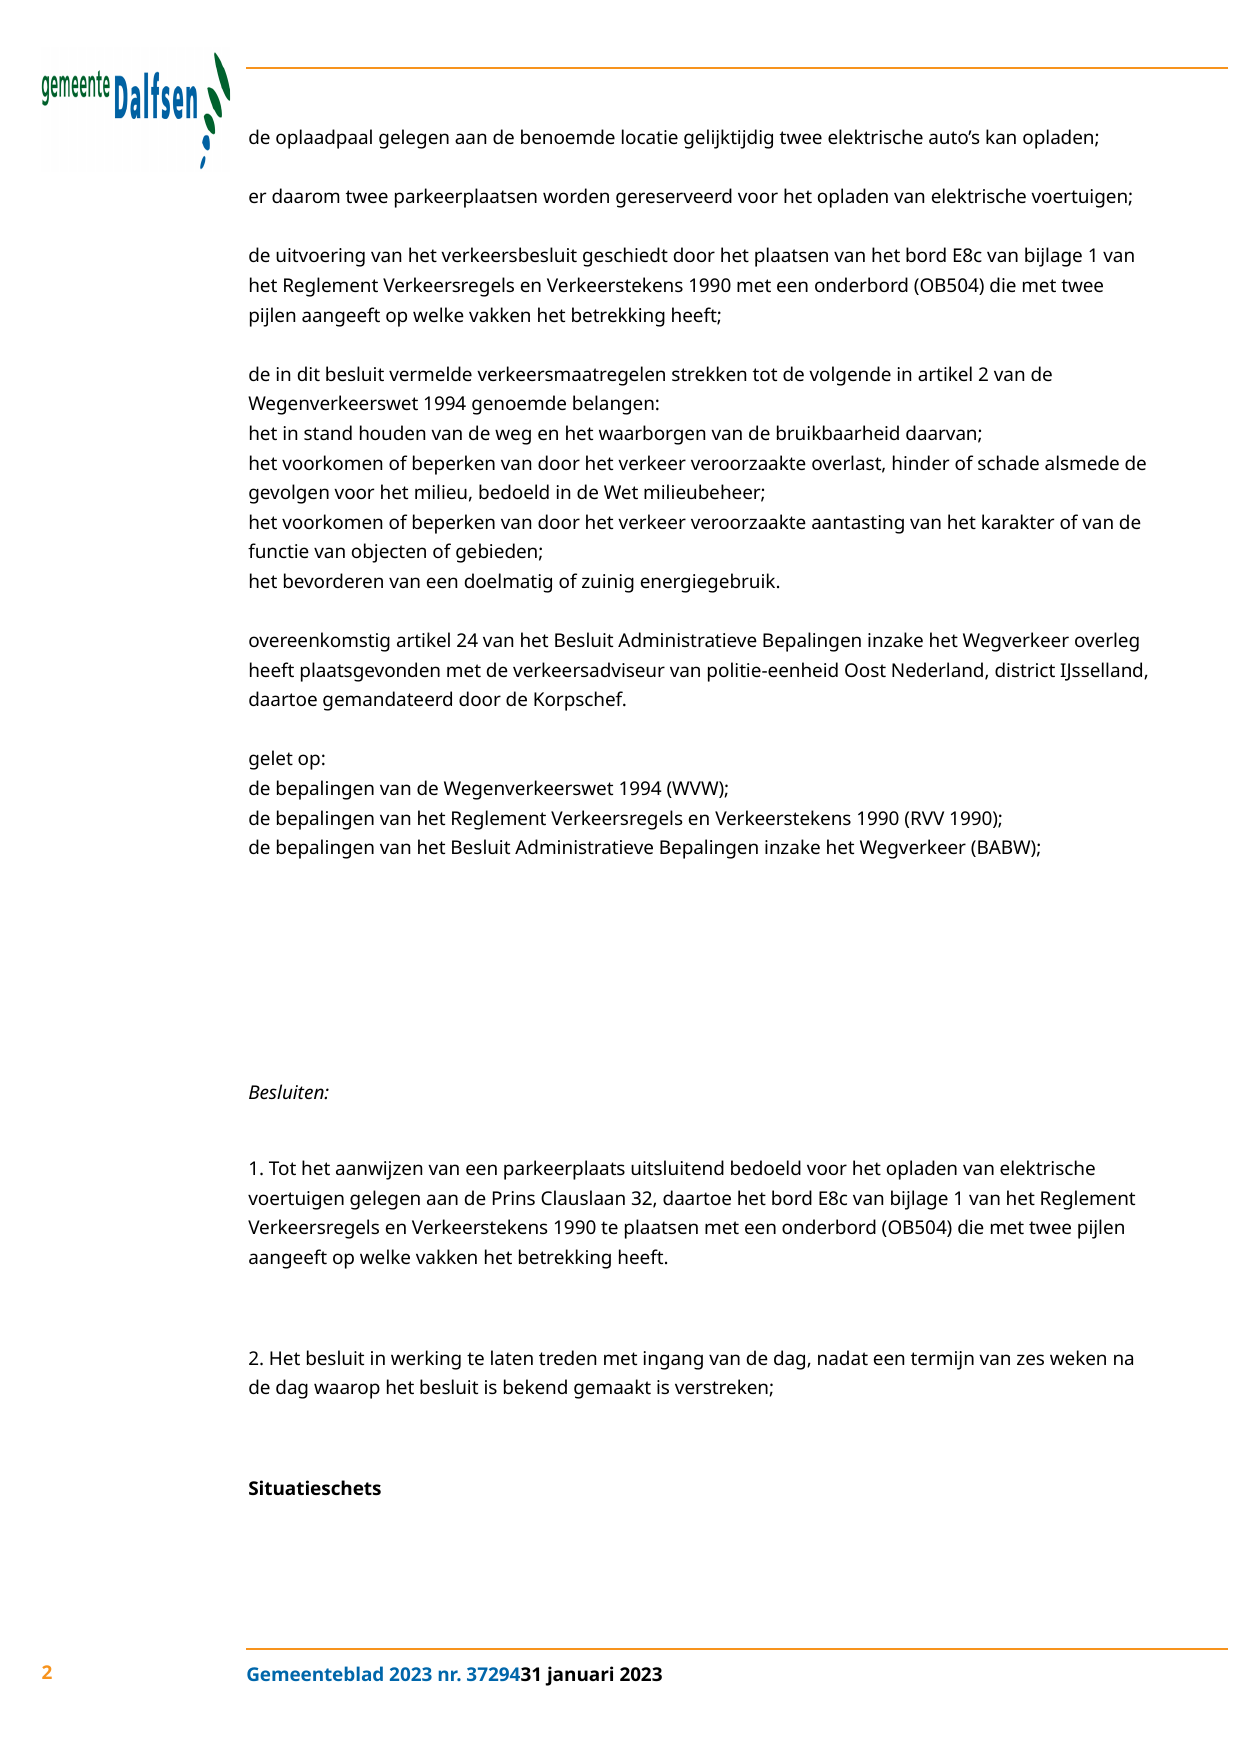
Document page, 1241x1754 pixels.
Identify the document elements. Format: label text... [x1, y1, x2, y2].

text de uitvoering van het verkeersbesluit geschiedt door het plaatsen van het bord E8c van bijlage 1 van het Reglement Verkeersregels en Verkeerstekens 1990 met een onderbord (OB504) die met twee pijlen aangeeft op welke vakken het betrekking heeft; [248, 243, 1152, 328]
text de bepalingen van het Reglement Verkeersregels en Verkeerstekens 1990 (RVV 1990); [248, 805, 1152, 831]
text 1. Tot het aanwijzen van een parkeerplaats uitsluitend bedoeld voor het opladen van elektrische voertuigen gelegen aan de Prins Clauslaan 32, daartoe het bord E8c van bijlage 1 van het Reglement Verkeersregels en Verkeerstekens 1990 te plaatsen met een onderbord (OB504) die met twee pijlen aangeeft op welke vakken het betrekking heeft. [248, 1155, 1152, 1270]
text de bepalingen van het Besluit Administratieve Bepalingen inzake het Wegverkeer (BABW); [248, 834, 1152, 860]
text het voorkomen of beperken van door het verkeer veroorzaakte overlast, hinder of schade alsmede de gevolgen voor het milieu, bedoeld in de Wet milieubeheer; [248, 450, 1152, 505]
text er daarom twee parkeerplaatsen worden gereserveerd voor het opladen van elektrische voertuigen; [248, 183, 1152, 209]
text overeenkomstig artikel 24 van het Besluit Administratieve Bepalingen inzake het Wegverkeer overleg heeft plaatsgevonden met de verkeersadviseur van politie-eenheid Oost Nederland, district IJsselland, daartoe gemandateerd door de Korpschef. [248, 627, 1152, 712]
text Situatieschets [248, 1475, 1152, 1501]
text het voorkomen of beperken van door het verkeer veroorzaakte aantasting van het karakter of van de functie van objecten of gebieden; [248, 509, 1152, 564]
text de oplaadpaal gelegen aan de benoemde locatie gelijktijdig twee elektrische auto’s kan opladen; [248, 124, 1152, 150]
text het bevorderen van een doelmatig of zuinig energiegebruik. [248, 568, 1152, 594]
text het in stand houden van de weg en het waarborgen van de bruikbaarheid daarvan; [248, 420, 1152, 446]
text de bepalingen van de Wegenverkeerswet 1994 (WVW); [248, 775, 1152, 801]
text 2. Het besluit in werking te laten treden met ingang van de dag, nadat een termijn van zes weken na de dag waarop het besluit is bekend gemaakt is verstreken; [248, 1345, 1152, 1400]
text gelet op: [248, 746, 1152, 771]
text de in dit besluit vermelde verkeersmaatregelen strekken tot de volgende in artikel 2 van de Wegenverkeerswet 1994 genoemde belangen: [248, 361, 1152, 416]
text Besluiten: [248, 1079, 1152, 1105]
picture [41, 47, 231, 172]
